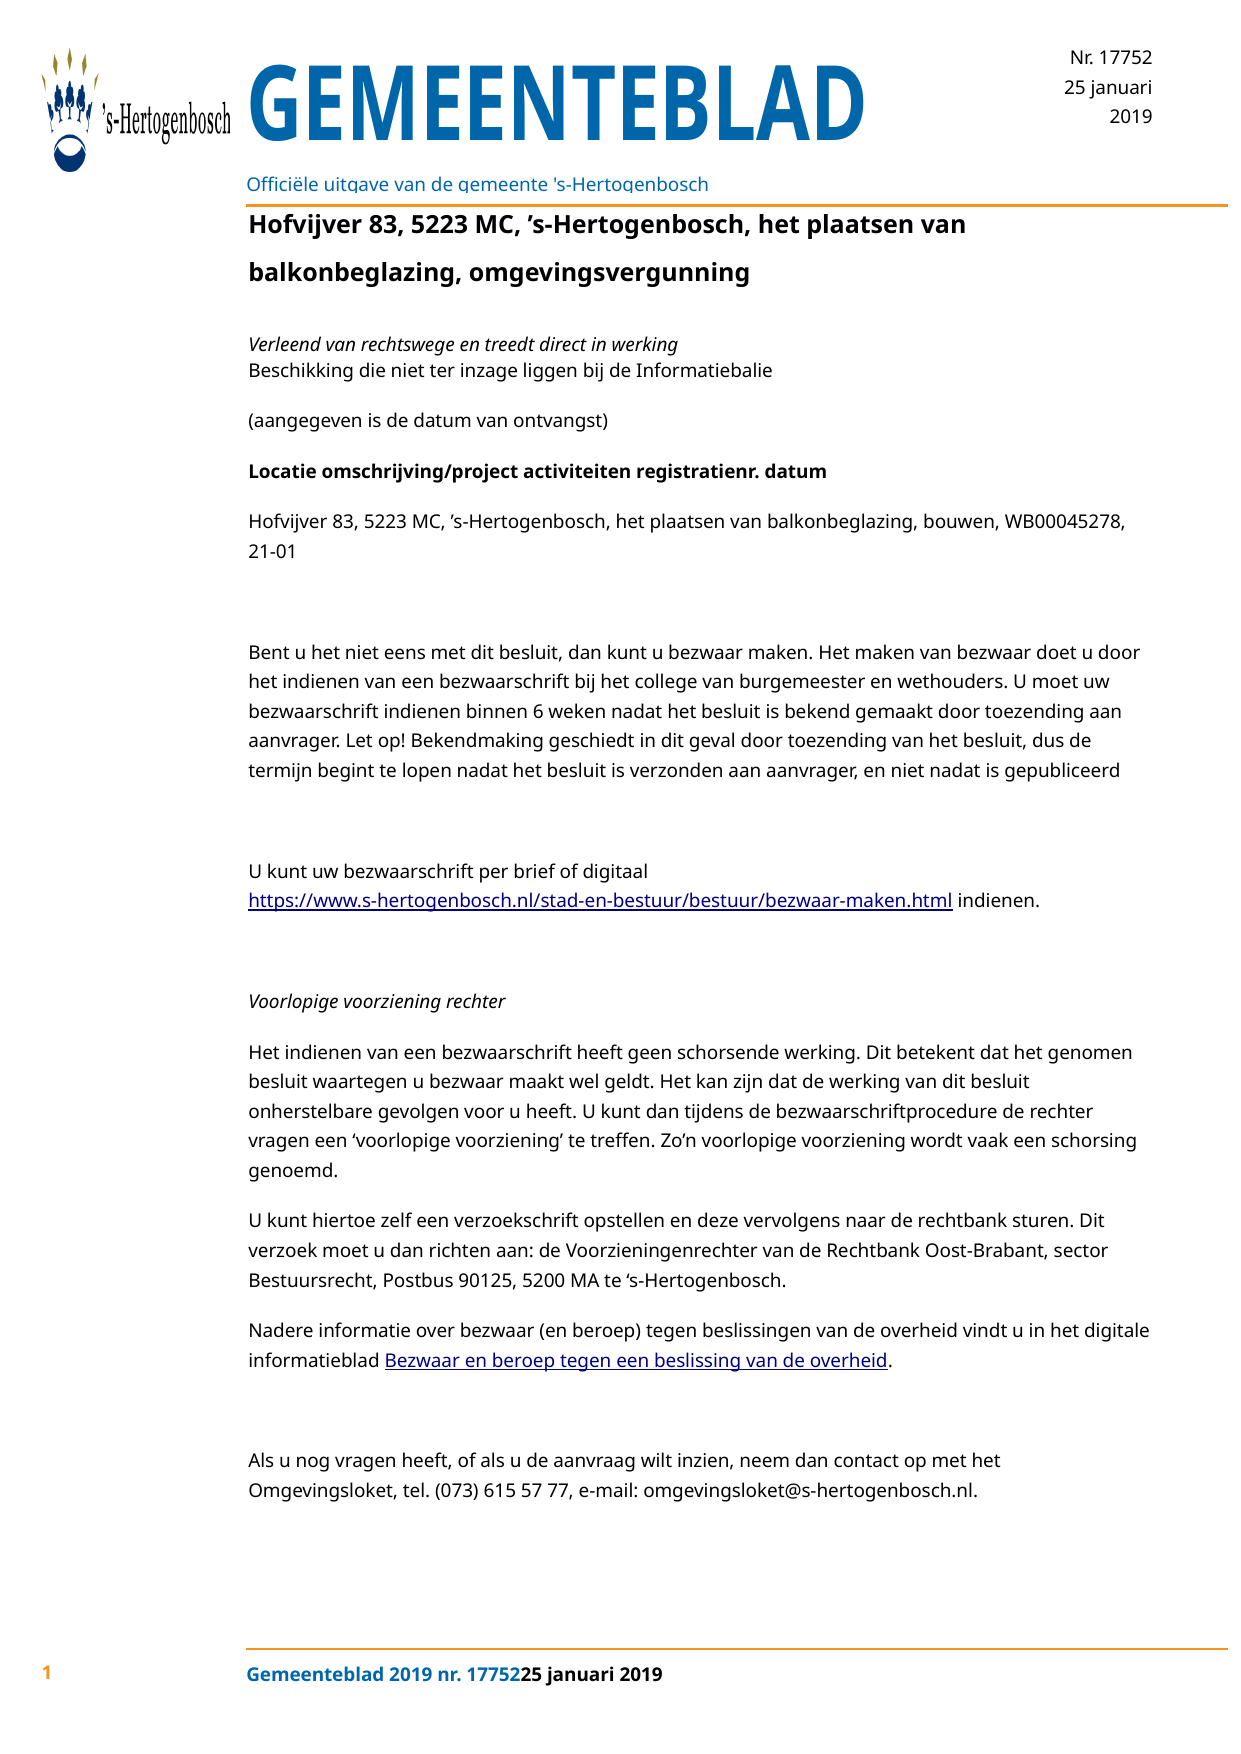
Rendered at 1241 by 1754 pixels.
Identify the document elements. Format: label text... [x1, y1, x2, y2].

text Nadere informatie over bezwaar (en beroep) tegen beslissingen van de overheid vindt u in het digitale informatieblad Bezwaar en beroep tegen een beslissing van de overheid. [248, 1317, 1152, 1372]
text Als u nog vragen heeft, of als u de aanvraag wilt inzien, neem dan contact op met het Omgevingsloket, tel. (073) 615 57 77, e-mail: omgevingsloket@s-hertogenbosch.nl. [248, 1448, 1152, 1503]
text U kunt hiertoe zelf een verzoekschrift opstellen en deze vervolgens naar de rechtbank sturen. Dit verzoek moet u dan richten aan: de Voorzieningenrechter van de Rechtbank Oost-Brabant, sector Bestuursrecht, Postbus 90125, 5200 MA te ‘s-Hertogenbosch. [248, 1208, 1152, 1292]
text Bent u het niet eens met dit besluit, dan kunt u bezwaar maken. Het maken van bezwaar doet u door het indienen van een bezwaarschrift bij het college van burgemeester en wethouders. U moet uw bezwaarschrift indienen binnen 6 weken nadat het besluit is bekend gemaakt door toezending aan aanvrager. Let op! Bekendmaking geschiedt in dit geval door toezending van het besluit, dus de termijn begint te lopen nadat het besluit is verzonden aan aanvrager, en niet nadat is gepubliceerd [248, 639, 1152, 783]
text Hofvijver 83, 5223 MC, ’s-Hertogenbosch, het plaatsen van balkonbeglazing, bouwen, WB00045278, 21-01 [248, 508, 1152, 564]
text (aangegeven is de datum van ontvangst) [248, 408, 1152, 433]
text Locatie omschrijving/project activiteiten registratienr. datum [248, 458, 1152, 484]
picture [41, 47, 231, 172]
text U kunt uw bezwaarschrift per brief of digitaal https://www.s-hertogenbosch.nl/stad-en-bestuur/bestuur/bezwaar-maken.html indienen. [248, 858, 1152, 913]
text Verleend van rechtswege en treedt direct in werking [248, 331, 1152, 357]
text Het indienen van een bezwaarschrift heeft geen schorsende werking. Dit betekent dat het genomen besluit waartegen u bezwaar maakt wel geldt. Het kan zijn dat de werking van dit besluit onherstelbare gevolgen voor u heeft. U kunt dan tijdens de bezwaarschriftprocedure de rechter vragen een ‘voorlopige voorziening’ te treffen. Zo’n voorlopige voorziening wordt vaak een schorsing genoemd. [248, 1039, 1152, 1183]
text Voorlopige voorziening rechter [248, 988, 1152, 1014]
text Hofvijver 83, 5223 MC, ’s-Hertogenbosch, het plaatsen van balkonbeglazing, omgevingsvergunning [248, 207, 1152, 288]
text Beschikking die niet ter inzage liggen bij de Informatiebalie [248, 357, 1152, 383]
